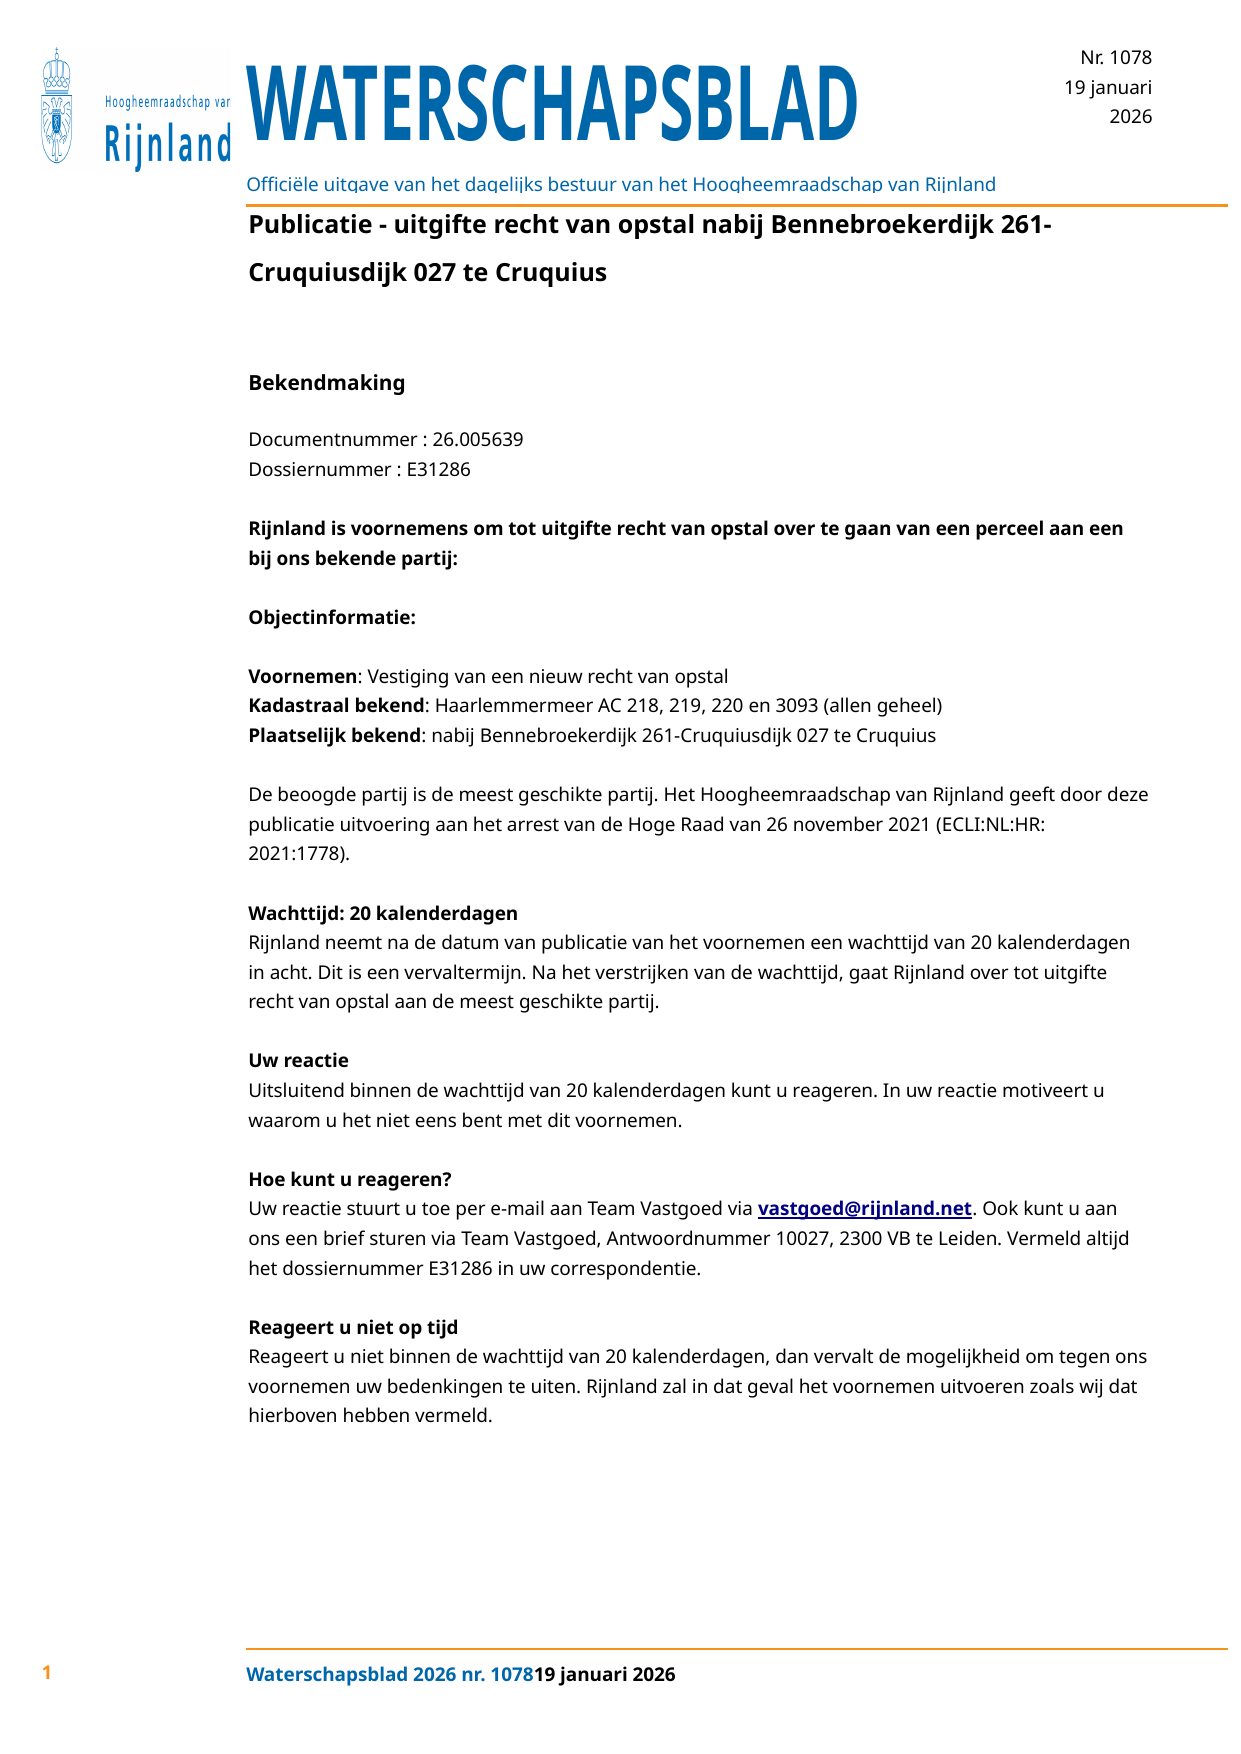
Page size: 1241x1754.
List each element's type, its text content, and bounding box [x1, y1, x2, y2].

text Uitsluitend binnen de wachttijd van 20 kalenderdagen kunt u reageren. In uw reactie motiveert u waarom u het niet eens bent met dit voornemen. [248, 1077, 1152, 1132]
text Documentnummer : 26.005639 [248, 426, 1152, 452]
text Publicatie - uitgifte recht van opstal nabij Bennebroekerdijk 261-Cruquiusdijk 027 te Cruquius [248, 207, 1152, 288]
text Uw reactie stuurt u toe per e-mail aan Team Vastgoed via vastgoed@rijnland.net. Ook kunt u aan ons een brief sturen via Team Vastgoed, Antwoordnummer 10027, 2300 VB te Leiden. Vermeld altijd het dossiernummer E31286 in uw correspondentie. [248, 1196, 1152, 1280]
text De beoogde partij is de meest geschikte partij. Het Hoogheemraadschap van Rijnland geeft door deze publicatie uitvoering aan het arrest van de Hoge Raad van 26 november 2021 (ECLI:NL:HR: 2021:1778). [248, 781, 1152, 866]
text Plaatselijk bekend: nabij Bennebroekerdijk 261-Cruquiusdijk 027 te Cruquius [248, 722, 1152, 748]
text Reageert u niet binnen de wachttijd van 20 kalenderdagen, dan vervalt de mogelijkheid om tegen ons voornemen uw bedenkingen te uiten. Rijnland zal in dat geval het voornemen uitvoeren zoals wij dat hierboven hebben vermeld. [248, 1343, 1152, 1428]
picture [41, 47, 231, 172]
text Objectinformatie: [248, 604, 1152, 629]
text Wachttijd: 20 kalenderdagen [248, 900, 1152, 925]
text Rijnland neemt na de datum van publicatie van het voornemen een wachttijd van 20 kalenderdagen in acht. Dit is een vervaltermijn. Na het verstrijken van de wachttijd, gaat Rijnland over tot uitgifte recht van opstal aan de meest geschikte partij. [248, 929, 1152, 1014]
text Bekendmaking [248, 368, 1152, 397]
text Voornemen: Vestiging van een nieuw recht van opstal [248, 663, 1152, 689]
text Reageert u niet op tijd [248, 1314, 1152, 1339]
text Uw reactie [248, 1048, 1152, 1073]
text Dossiernummer : E31286 [248, 456, 1152, 482]
text Hoe kunt u reageren? [248, 1166, 1152, 1192]
text Rijnland is voornemens om tot uitgifte recht van opstal over te gaan van een perceel aan een bij ons bekende partij: [248, 515, 1152, 570]
text Kadastraal bekend: Haarlemmermeer AC 218, 219, 220 en 3093 (allen geheel) [248, 693, 1152, 718]
